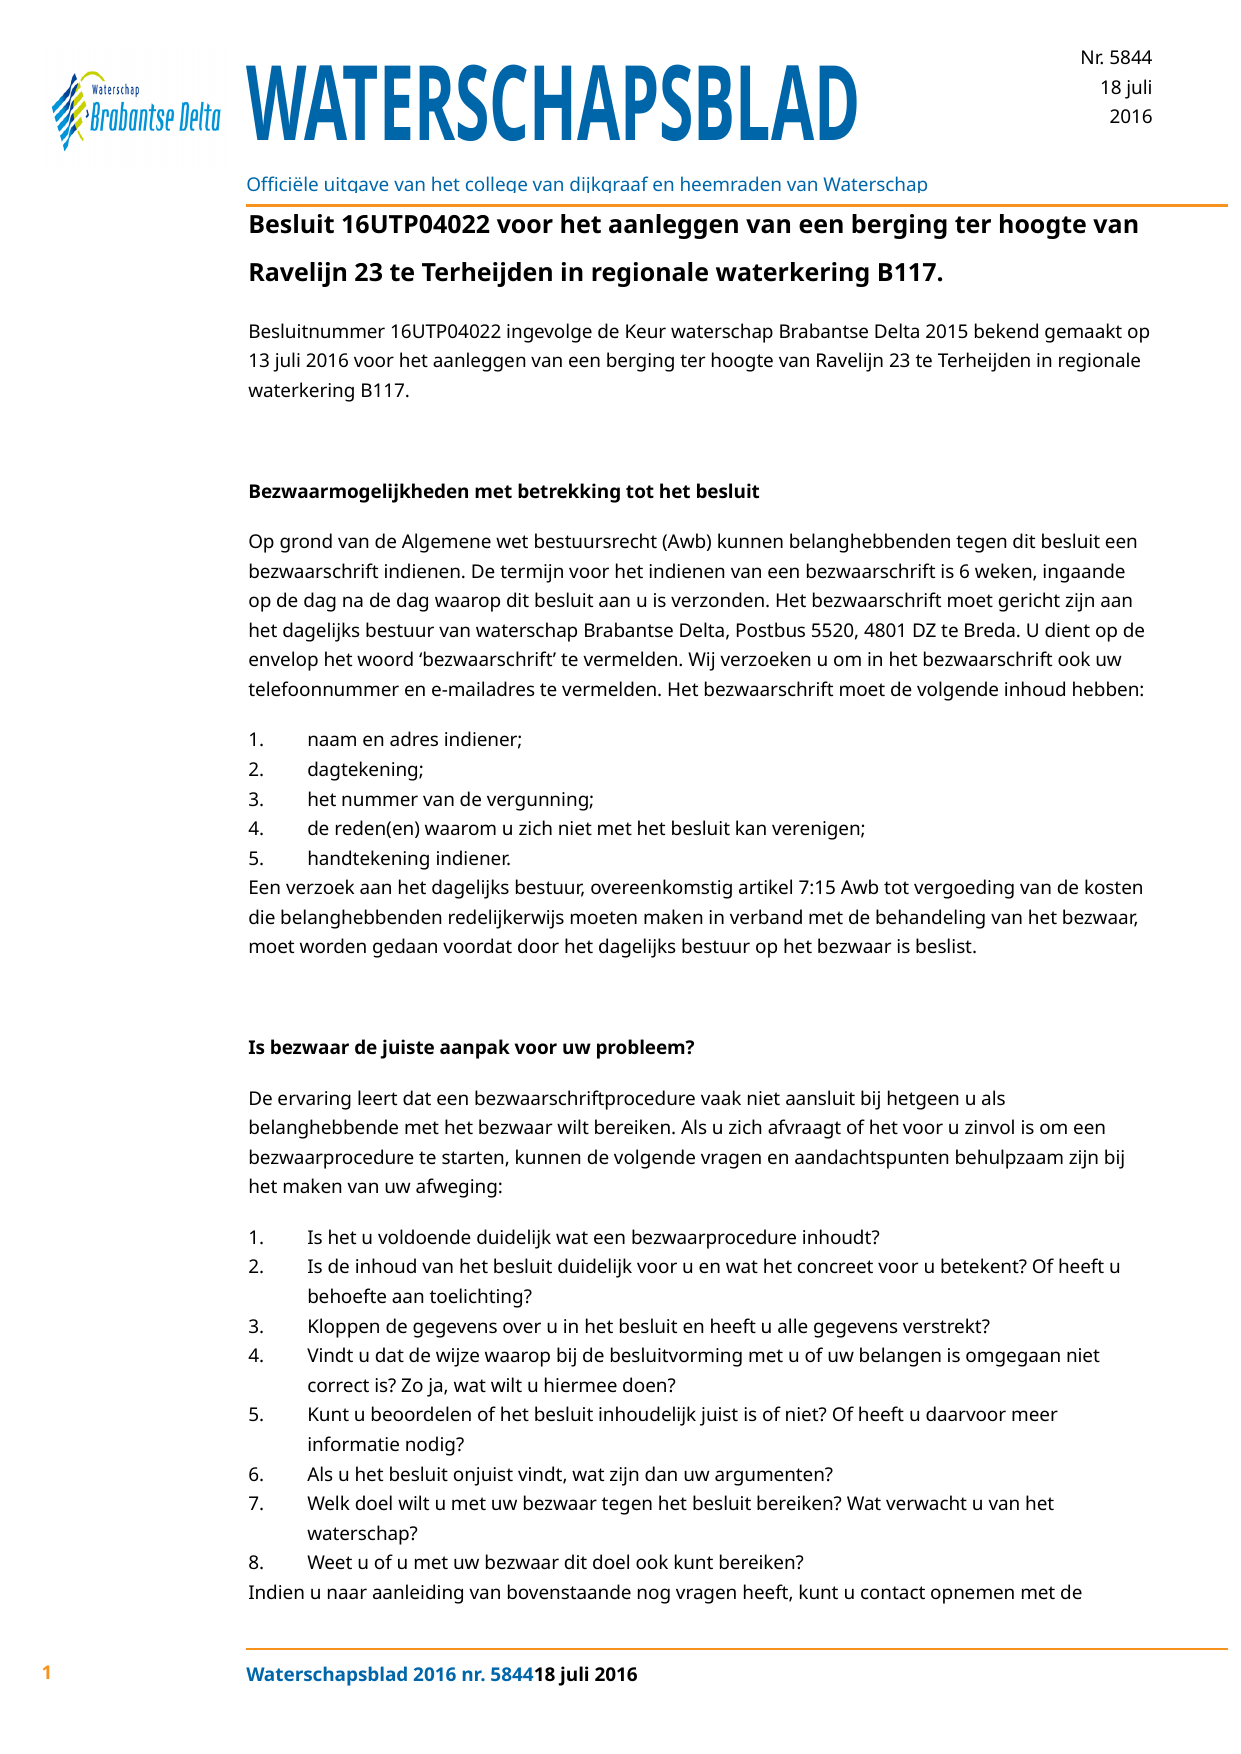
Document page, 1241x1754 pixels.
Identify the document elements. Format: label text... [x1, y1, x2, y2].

list Kloppen de gegevens over u in het besluit en heeft u alle gegevens verstrekt? [248, 1313, 1152, 1339]
list Vindt u dat de wijze waarop bij de besluitvorming met u of uw belangen is omgegaan niet correct is? Zo ja, wat wilt u hiermee doen? [248, 1342, 1152, 1398]
text Is bezwaar de juiste aanpak voor uw probleem? [248, 1034, 1152, 1060]
list het nummer van de vergunning; [248, 786, 1152, 812]
list Is de inhoud van het besluit duidelijk voor u en wat het concreet voor u betekent? Of heeft u behoefte aan toelichting? [248, 1254, 1152, 1309]
text Besluitnummer 16UTP04022 ingevolge de Keur waterschap Brabantse Delta 2015 bekend gemaakt op 13 juli 2016 voor het aanleggen van een berging ter hoogte van Ravelijn 23 te Terheijden in regionale waterkering B117. [248, 318, 1152, 403]
list de reden(en) waarom u zich niet met het besluit kan verenigen; [248, 815, 1152, 841]
text Een verzoek aan het dagelijks bestuur, overeenkomstig artikel 7:15 Awb tot vergoeding van de kosten die belanghebbenden redelijkerwijs moeten maken in verband met de behandeling van het bezwaar, moet worden gedaan voordat door het dagelijks bestuur op het bezwaar is beslist. [248, 874, 1152, 959]
text Indien u naar aanleiding van bovenstaande nog vragen heeft, kunt u contact opnemen met de [248, 1579, 1152, 1605]
text Op grond van de Algemene wet bestuursrecht (Awb) kunnen belanghebbenden tegen dit besluit een bezwaarschrift indienen. De termijn voor het indienen van een bezwaarschrift is 6 weken, ingaande op de dag na de dag waarop dit besluit aan u is verzonden. Het bezwaarschrift moet gericht zijn aan het dagelijks bestuur van waterschap Brabantse Delta, Postbus 5520, 4801 DZ te Breda. U dient op de envelop het woord ‘bezwaarschrift’ te vermelden. Wij verzoeken u om in het bezwaarschrift ook uw telefoonnummer en e‑mailadres te vermelden. Het bezwaarschrift moet de volgende inhoud hebben: [248, 528, 1152, 702]
list Welk doel wilt u met uw bezwaar tegen het besluit bereiken? Wat verwacht u van het waterschap? [248, 1490, 1152, 1546]
text De ervaring leert dat een bezwaarschriftprocedure vaak niet aansluit bij hetgeen u als belanghebbende met het bezwaar wilt bereiken. Als u zich afvraagt of het voor u zinvol is om een bezwaarprocedure te starten, kunnen de volgende vragen en aandachtspunten behulpzaam zijn bij het maken van uw afweging: [248, 1085, 1152, 1199]
text Besluit 16UTP04022 voor het aanleggen van een berging ter hoogte van Ravelijn 23 te Terheijden in regionale waterkering B117. [248, 207, 1152, 288]
list naam en adres indiener; [248, 727, 1152, 752]
list handtekening indiener. [248, 845, 1152, 871]
list Is het u voldoende duidelijk wat een bezwaarprocedure inhoudt? [248, 1224, 1152, 1250]
list Kunt u beoordelen of het besluit inhoudelijk juist is of niet? Of heeft u daarvoor meer informatie nodig? [248, 1402, 1152, 1457]
list Als u het besluit onjuist vindt, wat zijn dan uw argumenten? [248, 1461, 1152, 1487]
picture [41, 47, 231, 172]
list Weet u of u met uw bezwaar dit doel ook kunt bereiken? [248, 1549, 1152, 1575]
text Bezwaarmogelijkheden met betrekking tot het besluit [248, 478, 1152, 504]
list dagtekening; [248, 756, 1152, 782]
